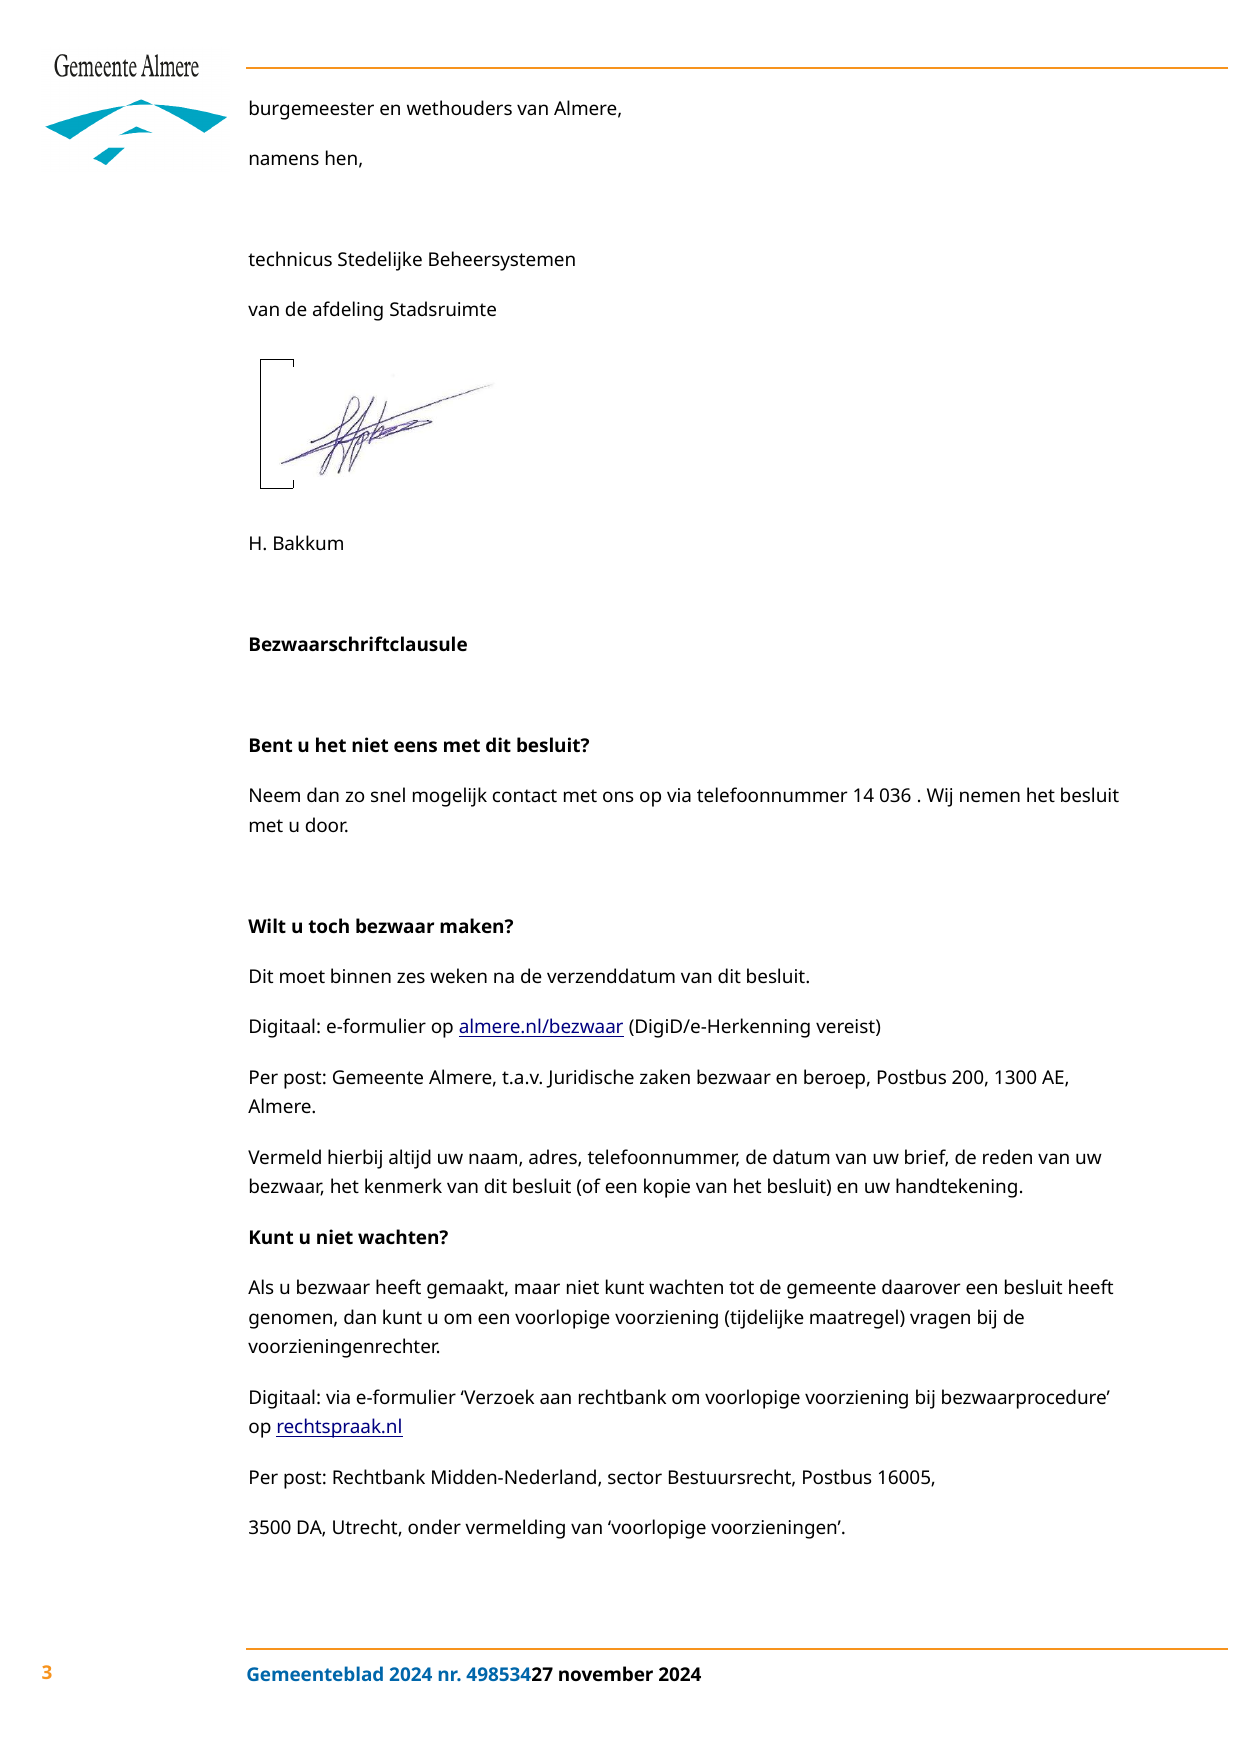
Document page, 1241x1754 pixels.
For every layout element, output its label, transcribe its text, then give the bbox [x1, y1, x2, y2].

text van de afdeling Stadsruimte [248, 296, 1152, 322]
text burgemeester en wethouders van Almere, [248, 95, 1152, 121]
text Vermeld hierbij altijd uw naam, adres, telefoonnummer, de datum van uw brief, de reden van uw bezwaar, het kenmerk van dit besluit (of een kopie van het besluit) en uw handtekening. [248, 1144, 1152, 1199]
text Kunt u niet wachten? [248, 1224, 1152, 1250]
text Digitaal: via e-formulier ‘Verzoek aan rechtbank om voorlopige voorziening bij bezwaarprocedure’ op rechtspraak.nl [248, 1384, 1152, 1439]
text Per post: Rechtbank Midden-Nederland, sector Bestuursrecht, Postbus 16005, [248, 1464, 1152, 1490]
text Per post: Gemeente Almere, t.a.v. Juridische zaken bezwaar en beroep, Postbus 200, 1300 AE, Almere. [248, 1064, 1152, 1119]
text technicus Stedelijke Beheersystemen [248, 246, 1152, 272]
text H. Bakkum [248, 530, 1152, 556]
text Neem dan zo snel mogelijk contact met ons op via telefoonnummer 14 036 . Wij nemen het besluit met u door. [248, 782, 1152, 838]
picture [41, 47, 231, 172]
text 3500 DA, Utrecht, onder vermelding van ‘voorlopige voorzieningen’. [248, 1514, 1152, 1540]
text Digitaal: e-formulier op almere.nl/bezwaar (DigiD/e-Herkenning vereist) [248, 1014, 1152, 1039]
text Bent u het niet eens met dit besluit? [248, 732, 1152, 758]
text Bezwaarschriftclausule [248, 631, 1152, 657]
text Wilt u toch bezwaar maken? [248, 913, 1152, 939]
picture [268, 367, 499, 480]
text Dit moet binnen zes weken na de verzenddatum van dit besluit. [248, 963, 1152, 989]
text Als u bezwaar heeft gemaakt, maar niet kunt wachten tot de gemeente daarover een besluit heeft genomen, dan kunt u om een voorlopige voorziening (tijdelijke maatregel) vragen bij de voorzieningenrechter. [248, 1274, 1152, 1359]
text namens hen, [248, 145, 1152, 171]
